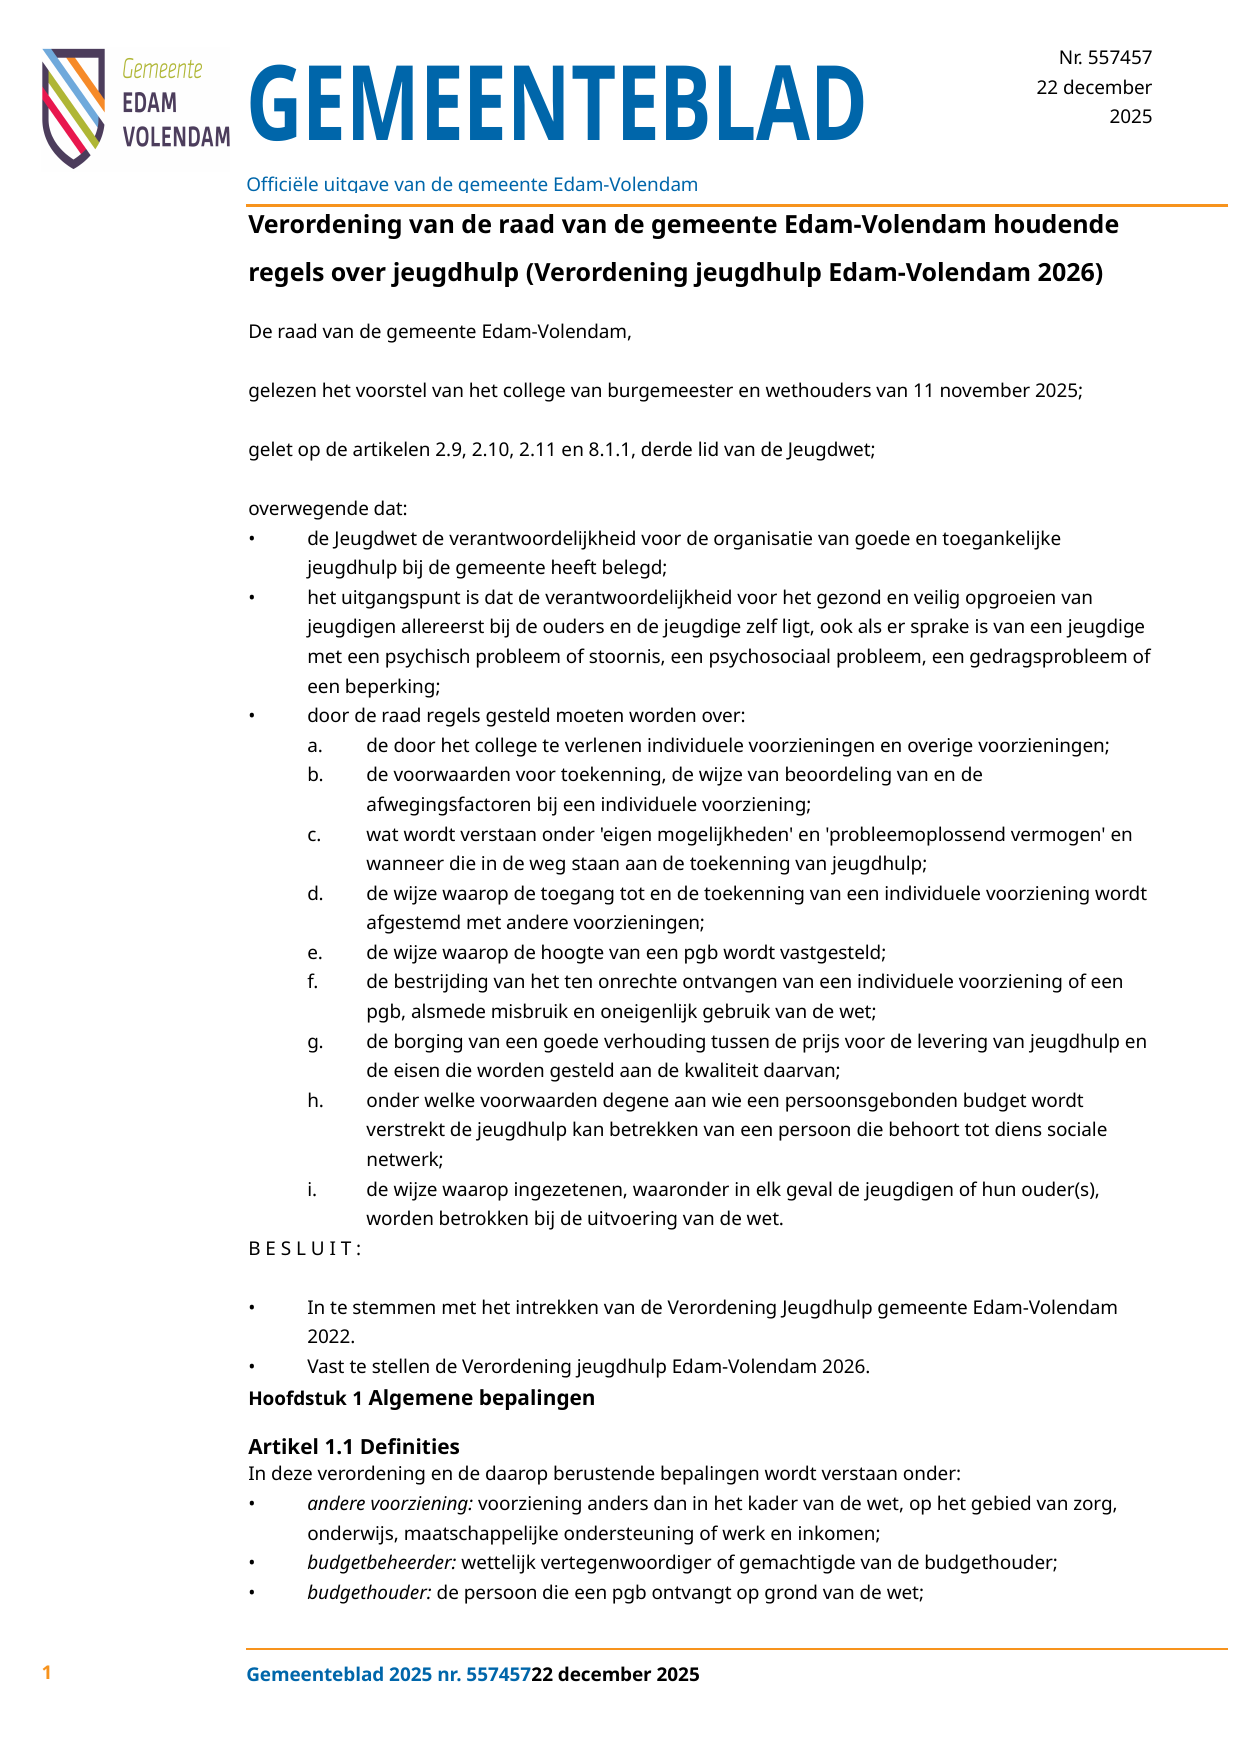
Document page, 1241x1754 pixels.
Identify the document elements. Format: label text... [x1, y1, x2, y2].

text Hoofdstuk 1 Algemene bepalingen [248, 1383, 1152, 1411]
text gelezen het voorstel van het college van burgemeester en wethouders van 11 november 2025; [248, 377, 1152, 403]
list het uitgangspunt is dat de verantwoordelijkheid voor het gezond en veilig opgroeien van jeugdigen allereerst bij de ouders en de jeugdige zelf ligt, ook als er sprake is van een jeugdige met een psychisch probleem of stoornis, een psychosociaal probleem, een gedragsprobleem of een beperking; [248, 584, 1152, 699]
list de wijze waarop de hoogte van een pgb wordt vastgesteld; [307, 939, 1152, 965]
list de Jeugdwet de verantwoordelijkheid voor de organisatie van goede en toegankelijke jeugdhulp bij de gemeente heeft belegd; [248, 525, 1152, 580]
text In deze verordening en de daarop berustende bepalingen wordt verstaan onder: [248, 1461, 1152, 1486]
text gelet op de artikelen 2.9, 2.10, 2.11 en 8.1.1, derde lid van de Jeugdwet; [248, 436, 1152, 462]
list onder welke voorwaarden degene aan wie een persoonsgebonden budget wordt verstrekt de jeugdhulp kan betrekken van een persoon die behoort tot diens sociale netwerk; [307, 1087, 1152, 1172]
picture [41, 47, 231, 172]
text Artikel 1.1 Definities [248, 1432, 1152, 1461]
list Vast te stellen de Verordening jeugdhulp Edam-Volendam 2026. [248, 1353, 1152, 1379]
list de door het college te verlenen individuele voorzieningen en overige voorzieningen; [307, 732, 1152, 758]
list wat wordt verstaan onder 'eigen mogelijkheden' en 'probleemoplossend vermogen' en wanneer die in de weg staan aan de toekenning van jeugdhulp; [307, 821, 1152, 876]
list de borging van een goede verhouding tussen de prijs voor de levering van jeugdhulp en de eisen die worden gesteld aan de kwaliteit daarvan; [307, 1028, 1152, 1083]
text overwegende dat: [248, 495, 1152, 521]
list de bestrijding van het ten onrechte ontvangen van een individuele voorziening of een pgb, alsmede misbruik en oneigenlijk gebruik van de wet; [307, 969, 1152, 1024]
text Verordening van de raad van de gemeente Edam-Volendam houdende regels over jeugdhulp (Verordening jeugdhulp Edam-Volendam 2026) [248, 207, 1152, 288]
list In te stemmen met het intrekken van de Verordening Jeugdhulp gemeente Edam-Volendam 2022. [248, 1294, 1152, 1349]
text De raad van de gemeente Edam-Volendam, [248, 318, 1152, 344]
list budgetbeheerder: wettelijk vertegenwoordiger of gemachtigde van de budgethouder; [248, 1549, 1152, 1575]
list andere voorziening: voorziening anders dan in het kader van de wet, op het gebied van zorg, onderwijs, maatschappelijke ondersteuning of werk en inkomen; [248, 1490, 1152, 1546]
text B E S L U I T : [248, 1235, 1152, 1261]
list de voorwaarden voor toekenning, de wijze van beoordeling van en de afwegingsfactoren bij een individuele voorziening; [307, 762, 1152, 817]
list de wijze waarop de toegang tot en de toekenning van een individuele voorziening wordt afgestemd met andere voorzieningen; [307, 880, 1152, 935]
list de wijze waarop ingezetenen, waaronder in elk geval de jeugdigen of hun ouder(s), worden betrokken bij de uitvoering van de wet. [307, 1176, 1152, 1231]
list door de raad regels gesteld moeten worden over: [248, 702, 1152, 728]
list budgethouder: de persoon die een pgb ontvangt op grond van de wet; [248, 1579, 1152, 1605]
